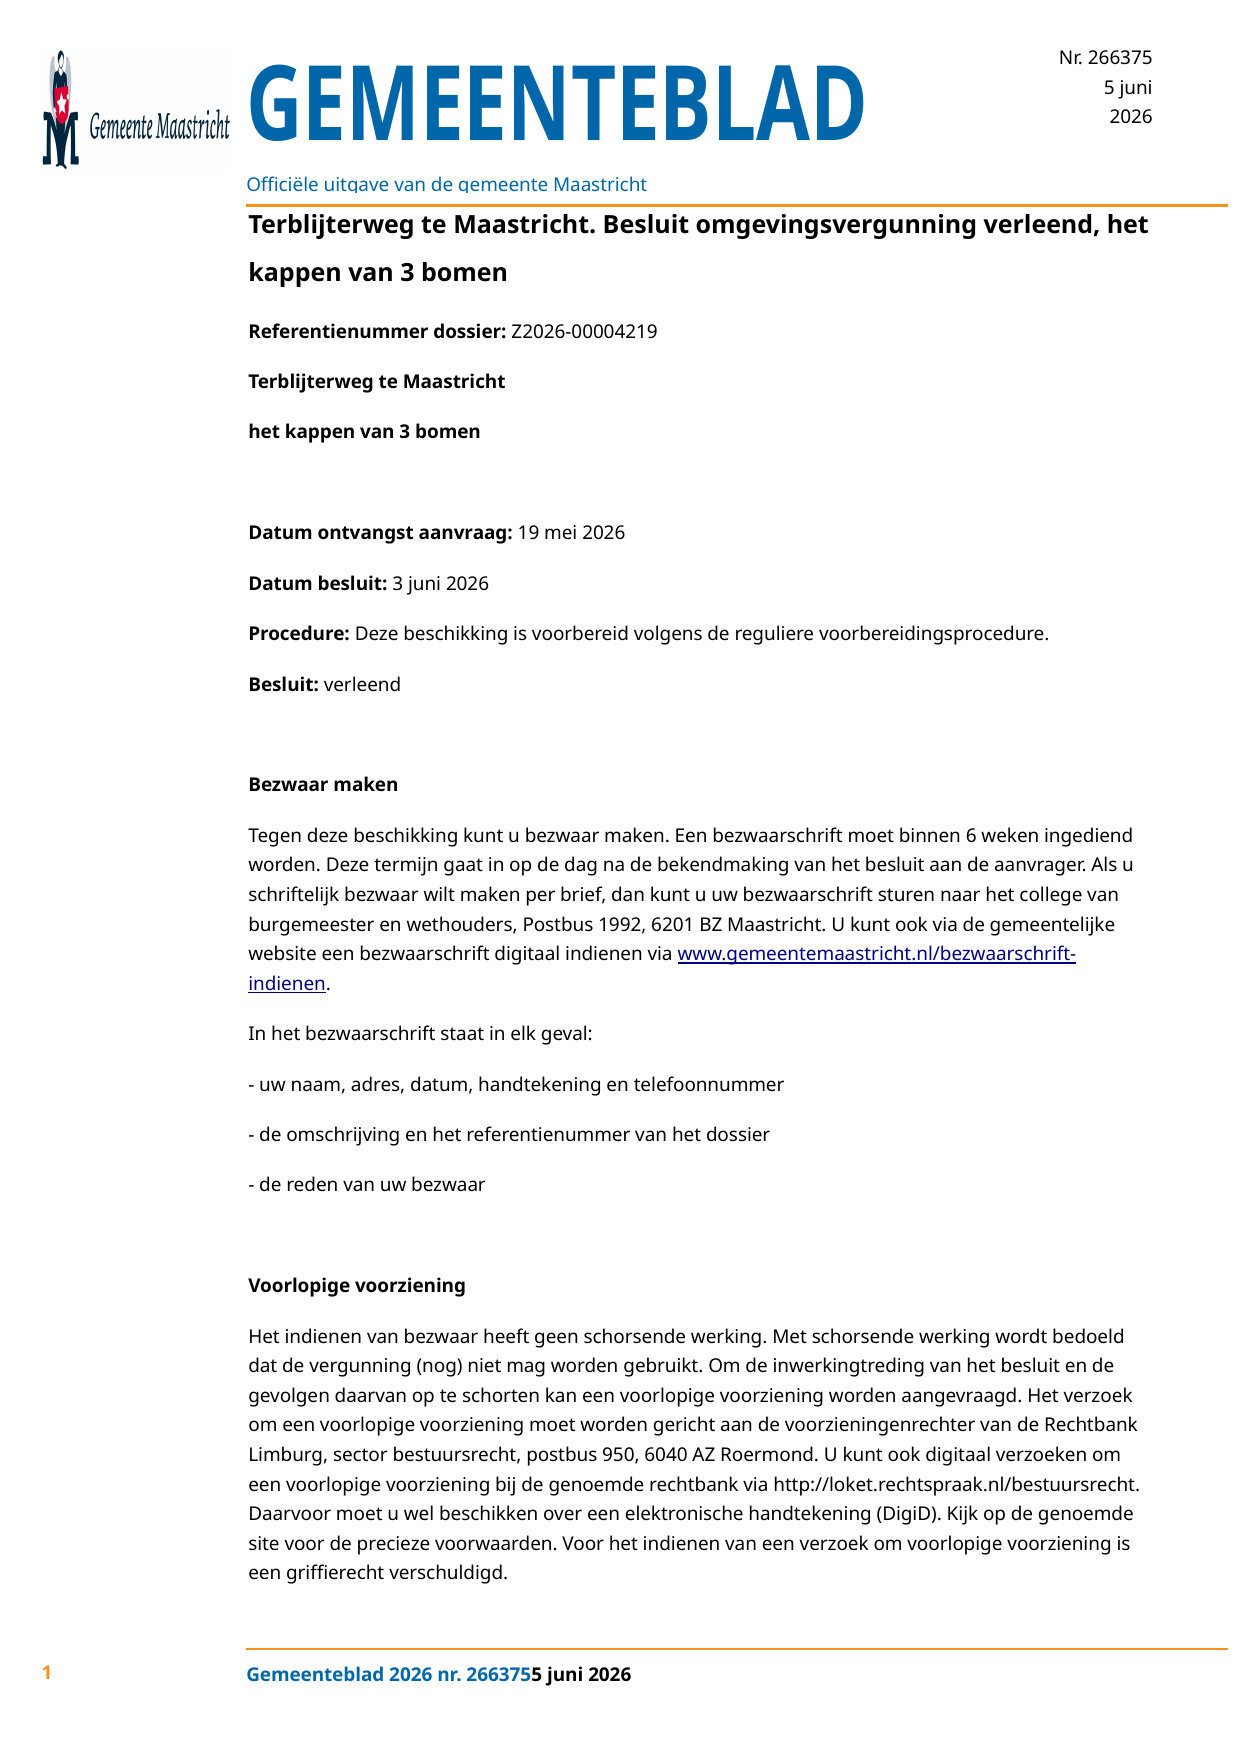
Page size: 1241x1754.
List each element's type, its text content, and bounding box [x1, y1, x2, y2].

text Referentienummer dossier: Z2026-00004219 [248, 318, 1152, 344]
text Bezwaar maken [248, 772, 1152, 797]
text - de reden van uw bezwaar [248, 1172, 1152, 1197]
text - uw naam, adres, datum, handtekening en telefoonnummer [248, 1071, 1152, 1097]
text Terblijterweg te Maastricht [248, 368, 1152, 394]
text Procedure: Deze beschikking is voorbereid volgens de reguliere voorbereidingsprocedure. [248, 620, 1152, 646]
text In het bezwaarschrift staat in elk geval: [248, 1020, 1152, 1046]
text het kappen van 3 bomen [248, 419, 1152, 444]
text Voorlopige voorziening [248, 1272, 1152, 1298]
text - de omschrijving en het referentienummer van het dossier [248, 1121, 1152, 1147]
text Datum besluit: 3 juni 2026 [248, 570, 1152, 596]
text Datum ontvangst aanvraag: 19 mei 2026 [248, 519, 1152, 545]
text Besluit: verleend [248, 671, 1152, 697]
text Terblijterweg te Maastricht. Besluit omgevingsvergunning verleend, het kappen van 3 bomen [248, 207, 1152, 288]
text Tegen deze beschikking kunt u bezwaar maken. Een bezwaarschrift moet binnen 6 weken ingediend worden. Deze termijn gaat in op de dag na de bekendmaking van het besluit aan de aanvrager. Als u schriftelijk bezwaar wilt maken per brief, dan kunt u uw bezwaarschrift sturen naar het college van burgemeester en wethouders, Postbus 1992, 6201 BZ Maastricht. U kunt ook via de gemeentelijke website een bezwaarschrift digitaal indienen via www.gemeentemaastricht.nl/bezwaarschrift-indienen. [248, 822, 1152, 996]
picture [41, 47, 231, 172]
text Het indienen van bezwaar heeft geen schorsende werking. Met schorsende werking wordt bedoeld dat de vergunning (nog) niet mag worden gebruikt. Om de inwerkingtreding van het besluit en de gevolgen daarvan op te schorten kan een voorlopige voorziening worden aangevraagd. Het verzoek om een voorlopige voorziening moet worden gericht aan de voorzieningenrechter van de Rechtbank Limburg, sector bestuursrecht, postbus 950, 6040 AZ Roermond. U kunt ook digitaal verzoeken om een voorlopige voorziening bij de genoemde rechtbank via http://loket.rechtspraak.nl/bestuursrecht. Daarvoor moet u wel beschikken over een elektronische handtekening (DigiD). Kijk op de genoemde site voor de precieze voorwaarden. Voor het indienen van een verzoek om voorlopige voorziening is een griffierecht verschuldigd. [248, 1323, 1152, 1585]
